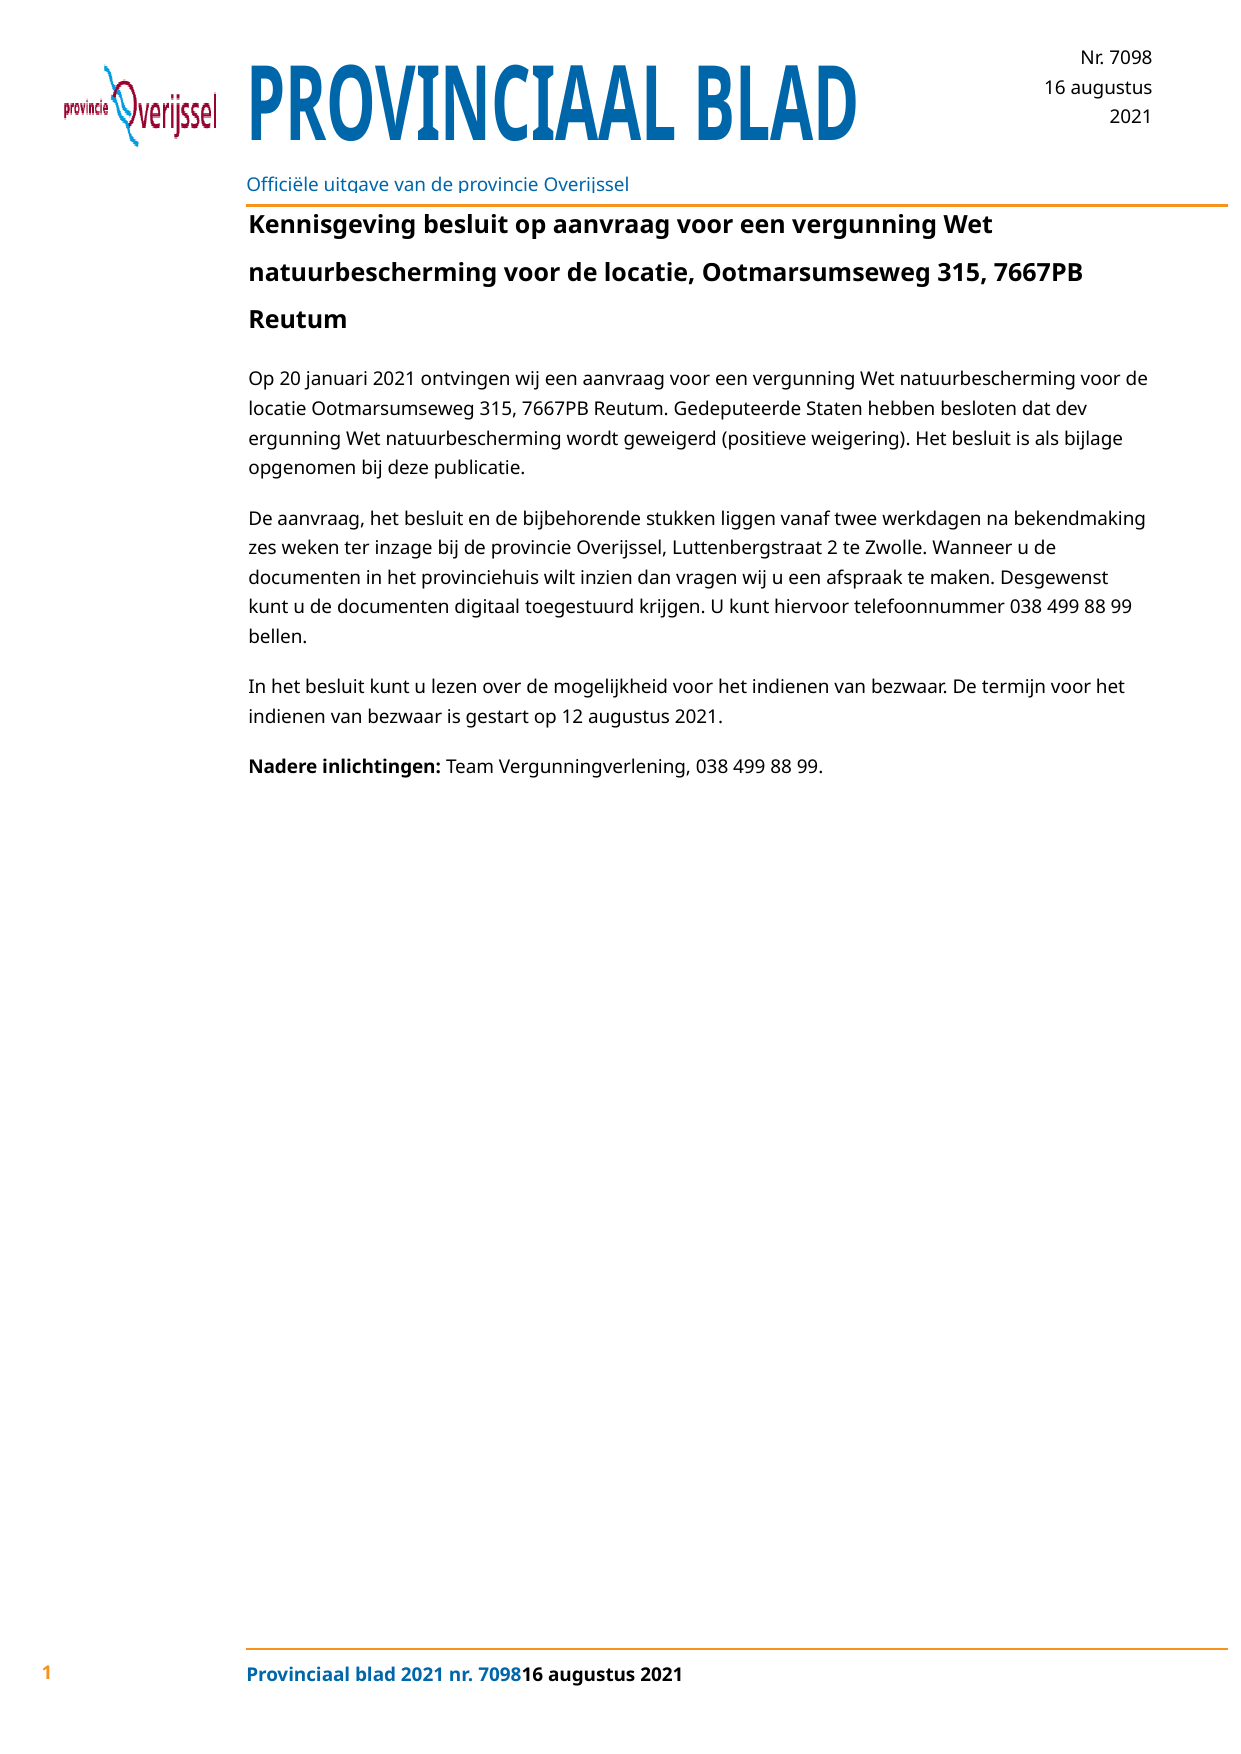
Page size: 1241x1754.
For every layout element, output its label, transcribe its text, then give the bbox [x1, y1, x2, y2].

text Op 20 januari 2021 ontvingen wij een aanvraag voor een vergunning Wet natuurbescherming voor de locatie Ootmarsumseweg 315, 7667PB Reutum. Gedeputeerde Staten hebben besloten dat dev ergunning Wet natuurbescherming wordt geweigerd (positieve weigering). Het besluit is als bijlage opgenomen bij deze publicatie. [248, 366, 1152, 480]
picture [41, 47, 231, 172]
text De aanvraag, het besluit en de bijbehorende stukken liggen vanaf twee werkdagen na bekendmaking zes weken ter inzage bij de provincie Overijssel, Luttenbergstraat 2 te Zwolle. Wanneer u de documenten in het provinciehuis wilt inzien dan vragen wij u een afspraak te maken. Desgewenst kunt u de documenten digitaal toegestuurd krijgen. U kunt hiervoor telefoonnummer 038 499 88 99 bellen. [248, 505, 1152, 649]
text Kennisgeving besluit op aanvraag voor een vergunning Wet natuurbescherming voor de locatie, Ootmarsumseweg 315, 7667PB Reutum [248, 207, 1152, 336]
text Nadere inlichtingen: Team Vergunningverlening, 038 499 88 99. [248, 753, 1152, 779]
text In het besluit kunt u lezen over de mogelijkheid voor het indienen van bezwaar. De termijn voor het indienen van bezwaar is gestart op 12 augustus 2021. [248, 673, 1152, 729]
